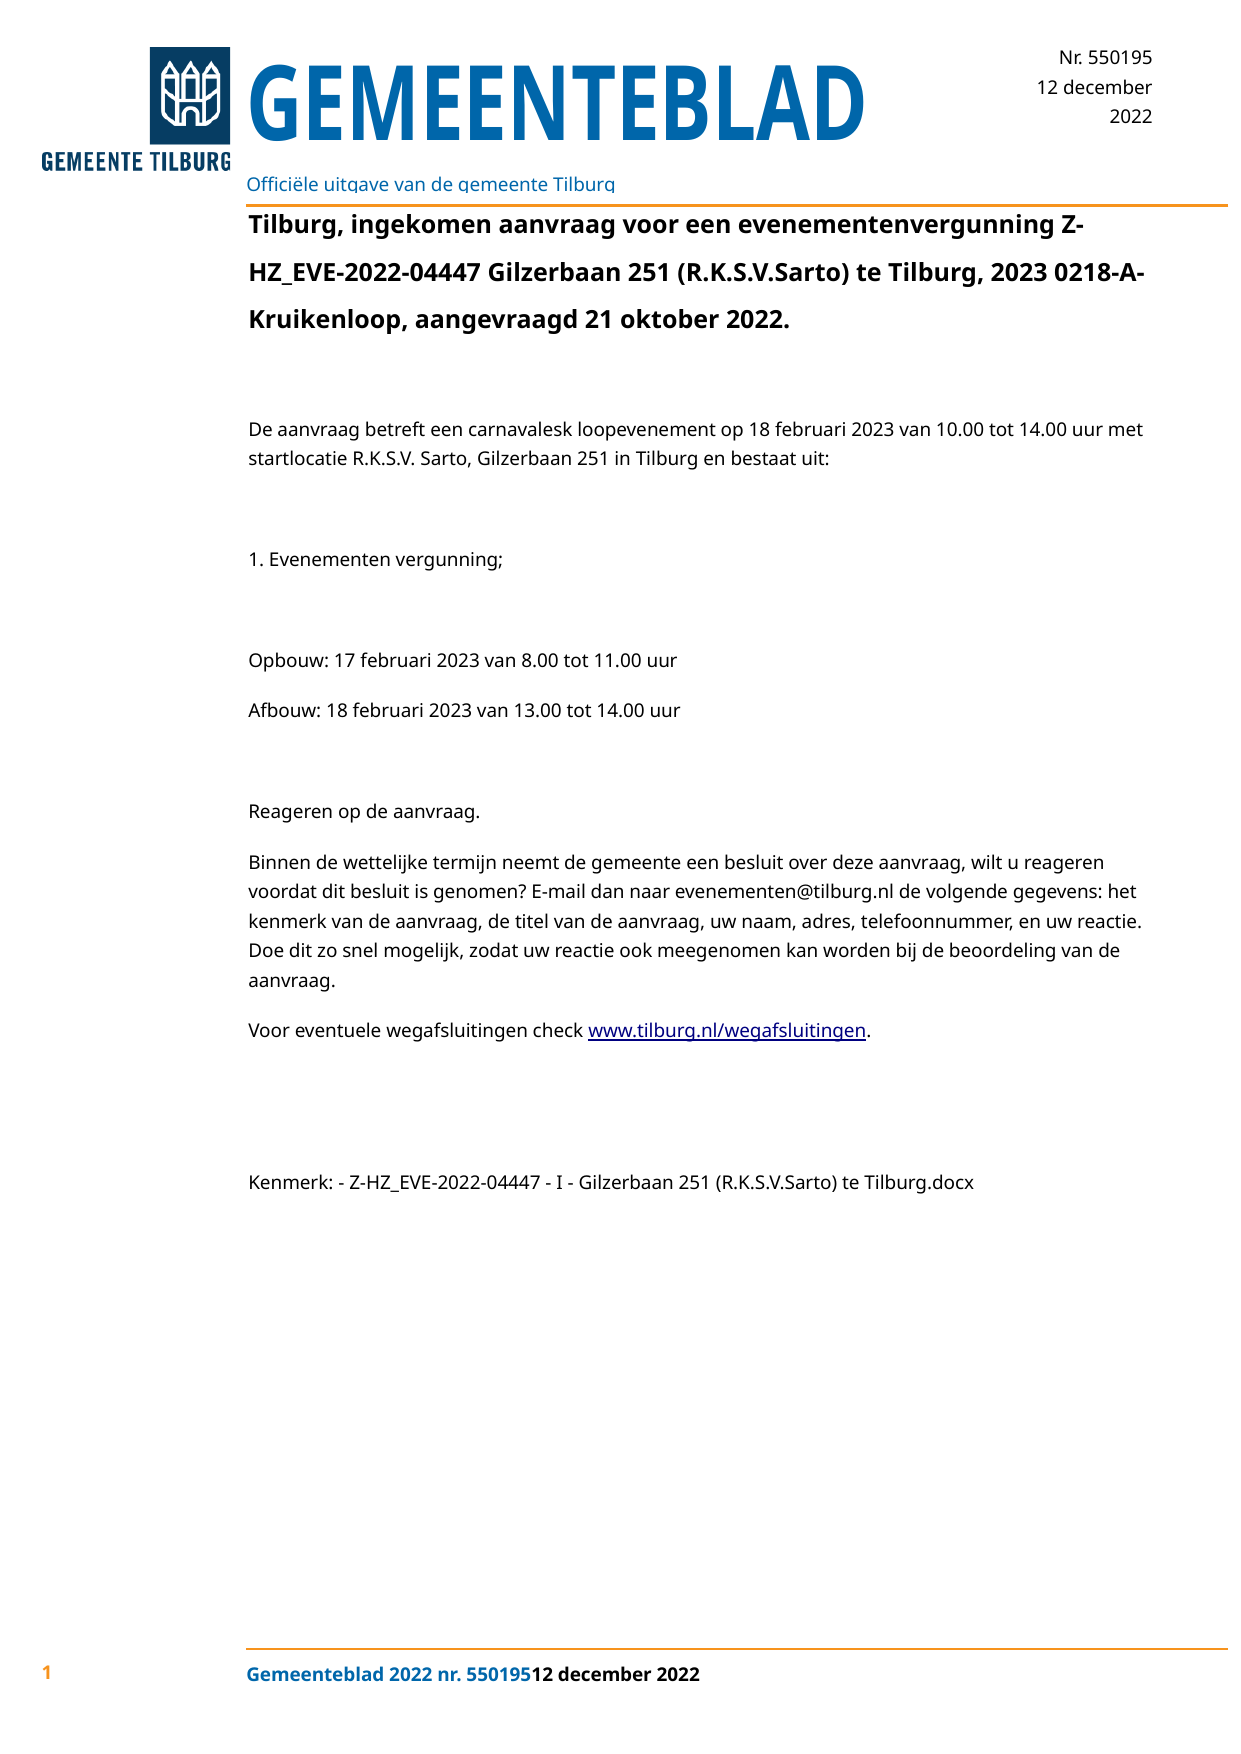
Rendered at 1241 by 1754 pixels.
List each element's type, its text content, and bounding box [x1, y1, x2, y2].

text De aanvraag betreft een carnavalesk loopevenement op 18 februari 2023 van 10.00 tot 14.00 uur met startlocatie R.K.S.V. Sarto, Gilzerbaan 251 in Tilburg en bestaat uit: [248, 416, 1152, 471]
picture [41, 47, 231, 172]
text Voor eventuele wegafsluitingen check www.tilburg.nl/wegafsluitingen. [248, 1018, 1152, 1043]
text Kenmerk: - Z-HZ_EVE-2022-04447 - I - Gilzerbaan 251 (R.K.S.V.Sarto) te Tilburg.docx [248, 1169, 1152, 1194]
text Binnen de wettelijke termijn neemt de gemeente een besluit over deze aanvraag, wilt u reageren voordat dit besluit is genomen? E-mail dan naar evenementen@tilburg.nl de volgende gegevens: het kenmerk van de aanvraag, de titel van de aanvraag, uw naam, adres, telefoonnummer, en uw reactie. Doe dit zo snel mogelijk, zodat uw reactie ook meegenomen kan worden bij de beoordeling van de aanvraag. [248, 849, 1152, 993]
text Tilburg, ingekomen aanvraag voor een evenementenvergunning Z-HZ_EVE-2022-04447 Gilzerbaan 251 (R.K.S.V.Sarto) te Tilburg, 2023 0218-A-Kruikenloop, aangevraagd 21 oktober 2022. [248, 207, 1152, 336]
text Reageren op de aanvraag. [248, 798, 1152, 824]
text 1. Evenementen vergunning; [248, 546, 1152, 572]
text Opbouw: 17 februari 2023 van 8.00 tot 11.00 uur [248, 647, 1152, 673]
text Afbouw: 18 februari 2023 van 13.00 tot 14.00 uur [248, 698, 1152, 723]
